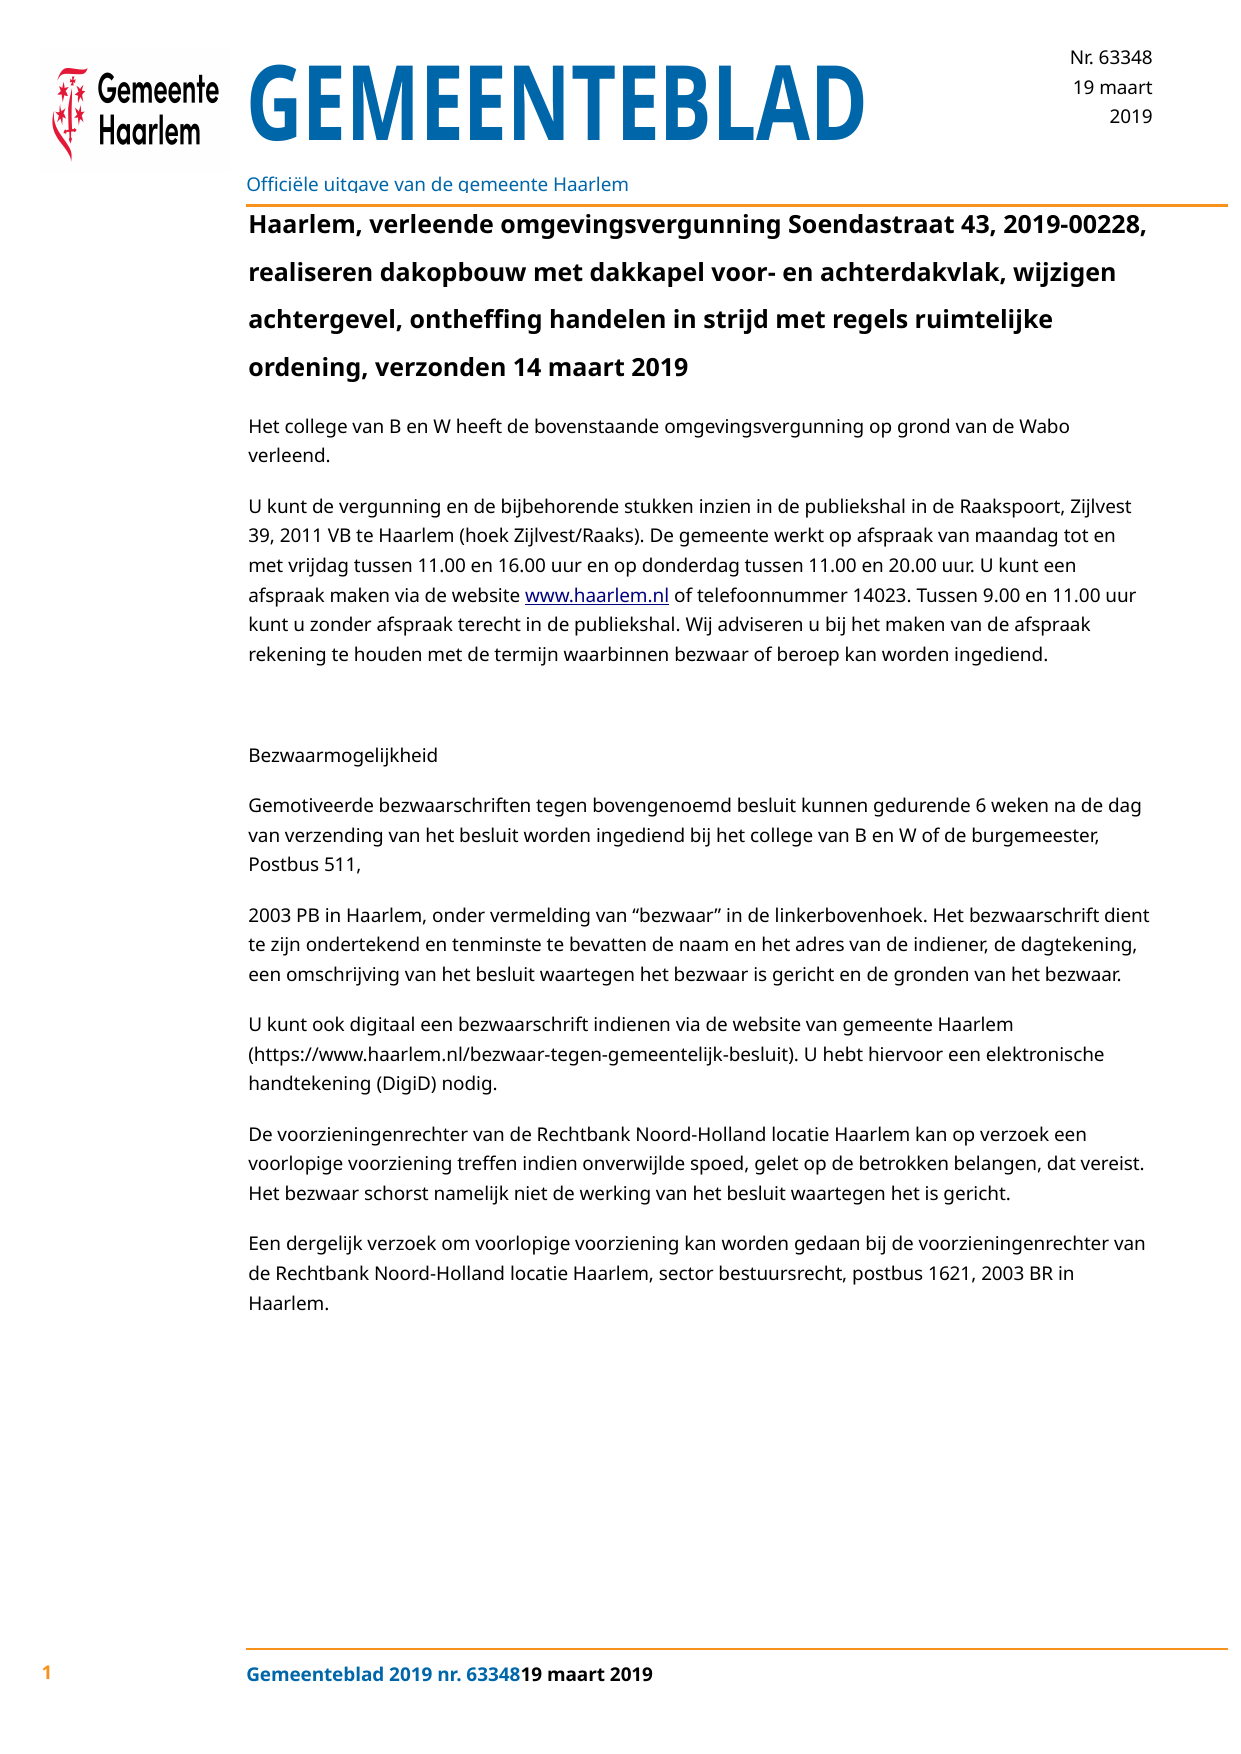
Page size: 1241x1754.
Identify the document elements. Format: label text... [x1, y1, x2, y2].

text Haarlem, verleende omgevingsvergunning Soendastraat 43, 2019-00228, realiseren dakopbouw met dakkapel voor- en achterdakvlak, wijzigen achtergevel, ontheffing handelen in strijd met regels ruimtelijke ordening, verzonden 14 maart 2019 [248, 207, 1152, 384]
text 2003 PB in Haarlem, onder vermelding van “bezwaar” in de linkerbovenhoek. Het bezwaarschrift dient te zijn ondertekend en tenminste te bevatten de naam en het adres van de indiener, de dagtekening, een omschrijving van het besluit waartegen het bezwaar is gericht en de gronden van het bezwaar. [248, 902, 1152, 987]
text U kunt ook digitaal een bezwaarschrift indienen via de website van gemeente Haarlem (https://www.haarlem.nl/bezwaar-tegen-gemeentelijk-besluit). U hebt hiervoor een elektronische handtekening (DigiD) nodig. [248, 1011, 1152, 1096]
text Bezwaarmogelijkheid [248, 742, 1152, 768]
text Een dergelijk verzoek om voorlopige voorziening kan worden gedaan bij de voorzieningenrechter van de Rechtbank Noord-Holland locatie Haarlem, sector bestuursrecht, postbus 1621, 2003 BR in Haarlem. [248, 1231, 1152, 1316]
text Gemotiveerde bezwaarschriften tegen bovengenoemd besluit kunnen gedurende 6 weken na de dag van verzending van het besluit worden ingediend bij het college van B en W of de burgemeester, Postbus 511, [248, 792, 1152, 877]
text U kunt de vergunning en de bijbehorende stukken inzien in de publiekshal in de Raakspoort, Zijlvest 39, 2011 VB te Haarlem (hoek Zijlvest/Raaks). De gemeente werkt op afspraak van maandag tot en met vrijdag tussen 11.00 en 16.00 uur en op donderdag tussen 11.00 en 20.00 uur. U kunt een afspraak maken via de website www.haarlem.nl of telefoonnummer 14023. Tussen 9.00 en 11.00 uur kunt u zonder afspraak terecht in de publiekshal. Wij adviseren u bij het maken van de afspraak rekening te houden met de termijn waarbinnen bezwaar of beroep kan worden ingediend. [248, 493, 1152, 667]
text Het college van B en W heeft de bovenstaande omgevingsvergunning op grond van de Wabo verleend. [248, 413, 1152, 468]
picture [41, 47, 231, 172]
text De voorzieningenrechter van de Rechtbank Noord-Holland locatie Haarlem kan op verzoek een voorlopige voorziening treffen indien onverwijlde spoed, gelet op de betrokken belangen, dat vereist. Het bezwaar schorst namelijk niet de werking van het besluit waartegen het is gericht. [248, 1121, 1152, 1206]
